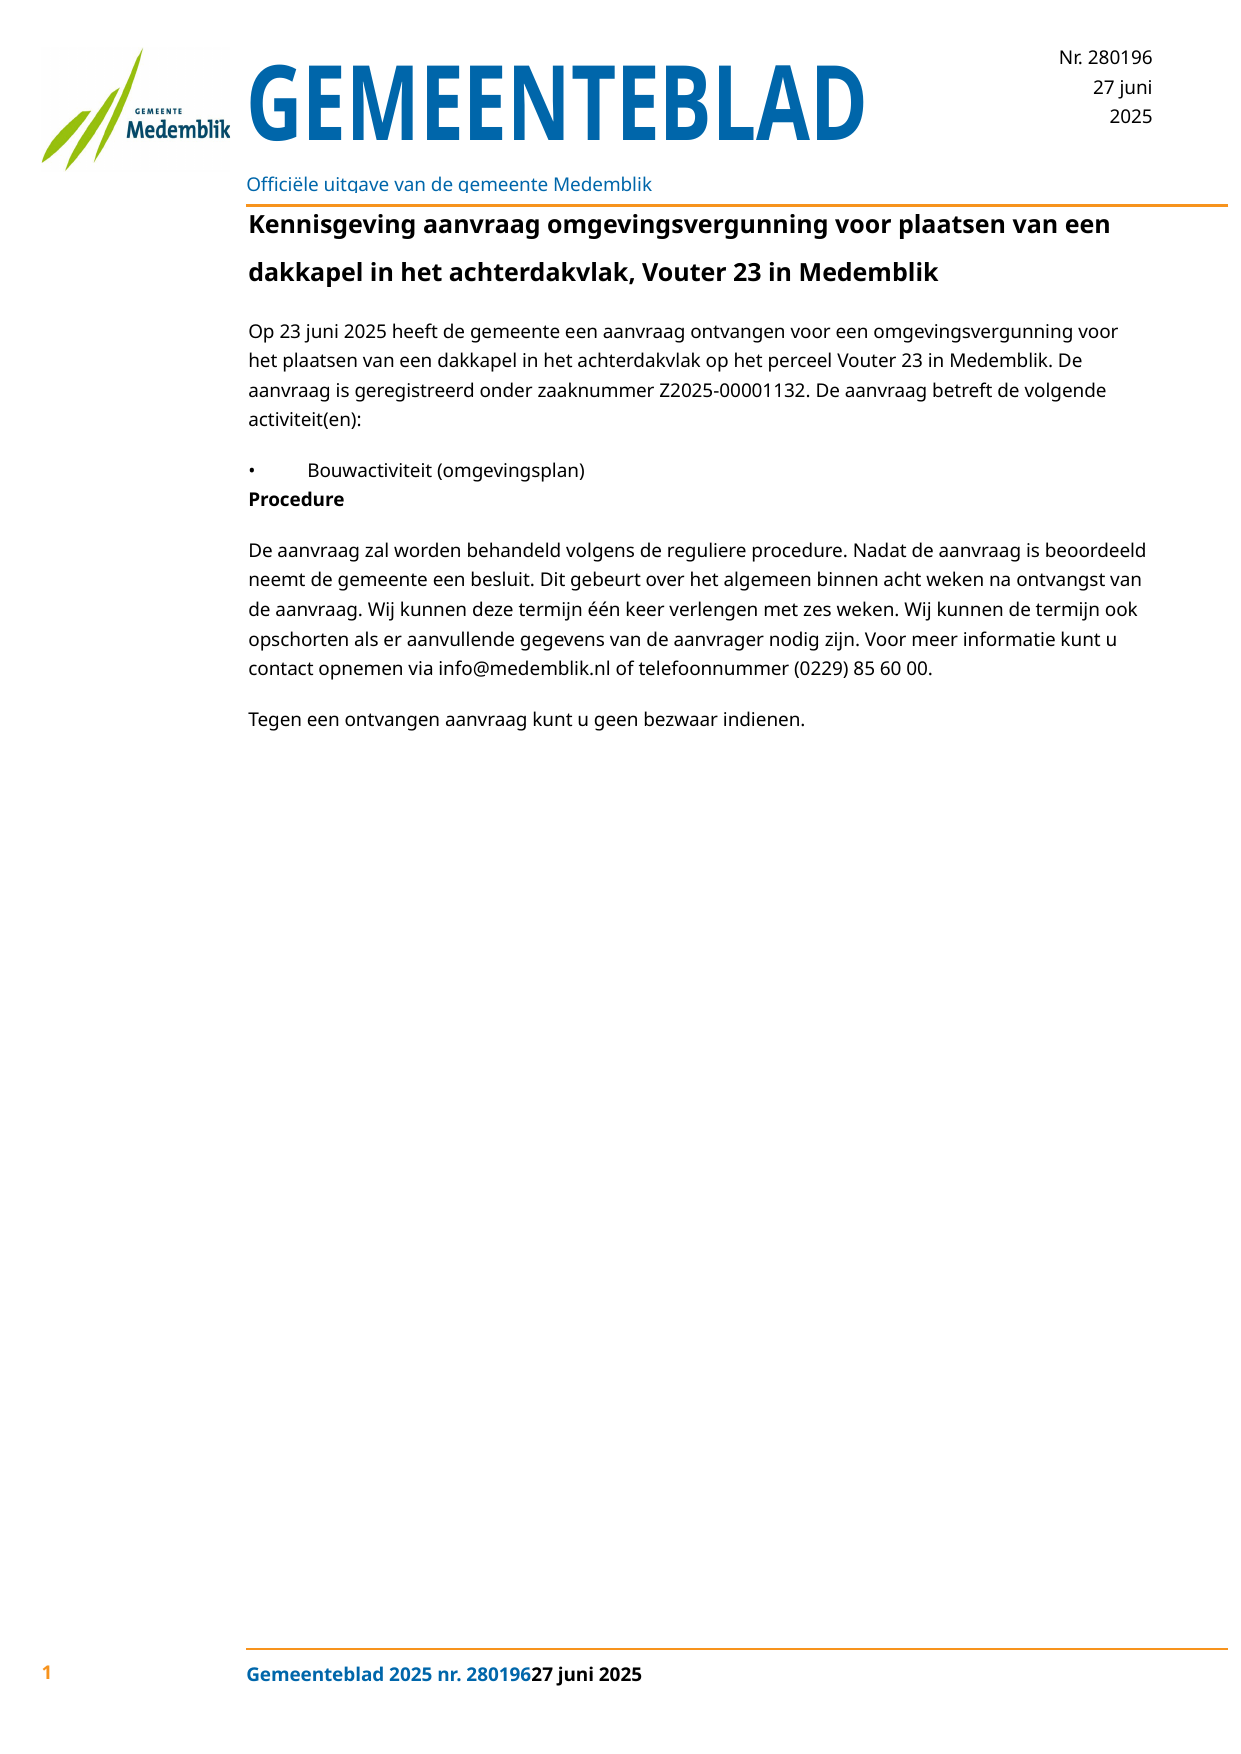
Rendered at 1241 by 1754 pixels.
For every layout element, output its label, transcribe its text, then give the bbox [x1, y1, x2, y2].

text Tegen een ontvangen aanvraag kunt u geen bezwaar indienen. [248, 706, 1152, 732]
text De aanvraag zal worden behandeld volgens de reguliere procedure. Nadat de aanvraag is beoordeeld neemt de gemeente een besluit. Dit gebeurt over het algemeen binnen acht weken na ontvangst van de aanvraag. Wij kunnen deze termijn één keer verlengen met zes weken. Wij kunnen de termijn ook opschorten als er aanvullende gegevens van de aanvrager nodig zijn. Voor meer informatie kunt u contact opnemen via info@medemblik.nl of telefoonnummer (0229) 85 60 00. [248, 537, 1152, 681]
text Op 23 juni 2025 heeft de gemeente een aanvraag ontvangen voor een omgevingsvergunning voor het plaatsen van een dakkapel in het achterdakvlak op het perceel Vouter 23 in Medemblik. De aanvraag is geregistreerd onder zaaknummer Z2025-00001132. De aanvraag betreft de volgende activiteit(en): [248, 318, 1152, 432]
text Kennisgeving aanvraag omgevingsvergunning voor plaatsen van een dakkapel in het achterdakvlak, Vouter 23 in Medemblik [248, 207, 1152, 288]
list Bouwactiviteit (omgevingsplan) [248, 457, 1152, 483]
picture [41, 47, 231, 172]
text Procedure [248, 487, 1152, 512]
